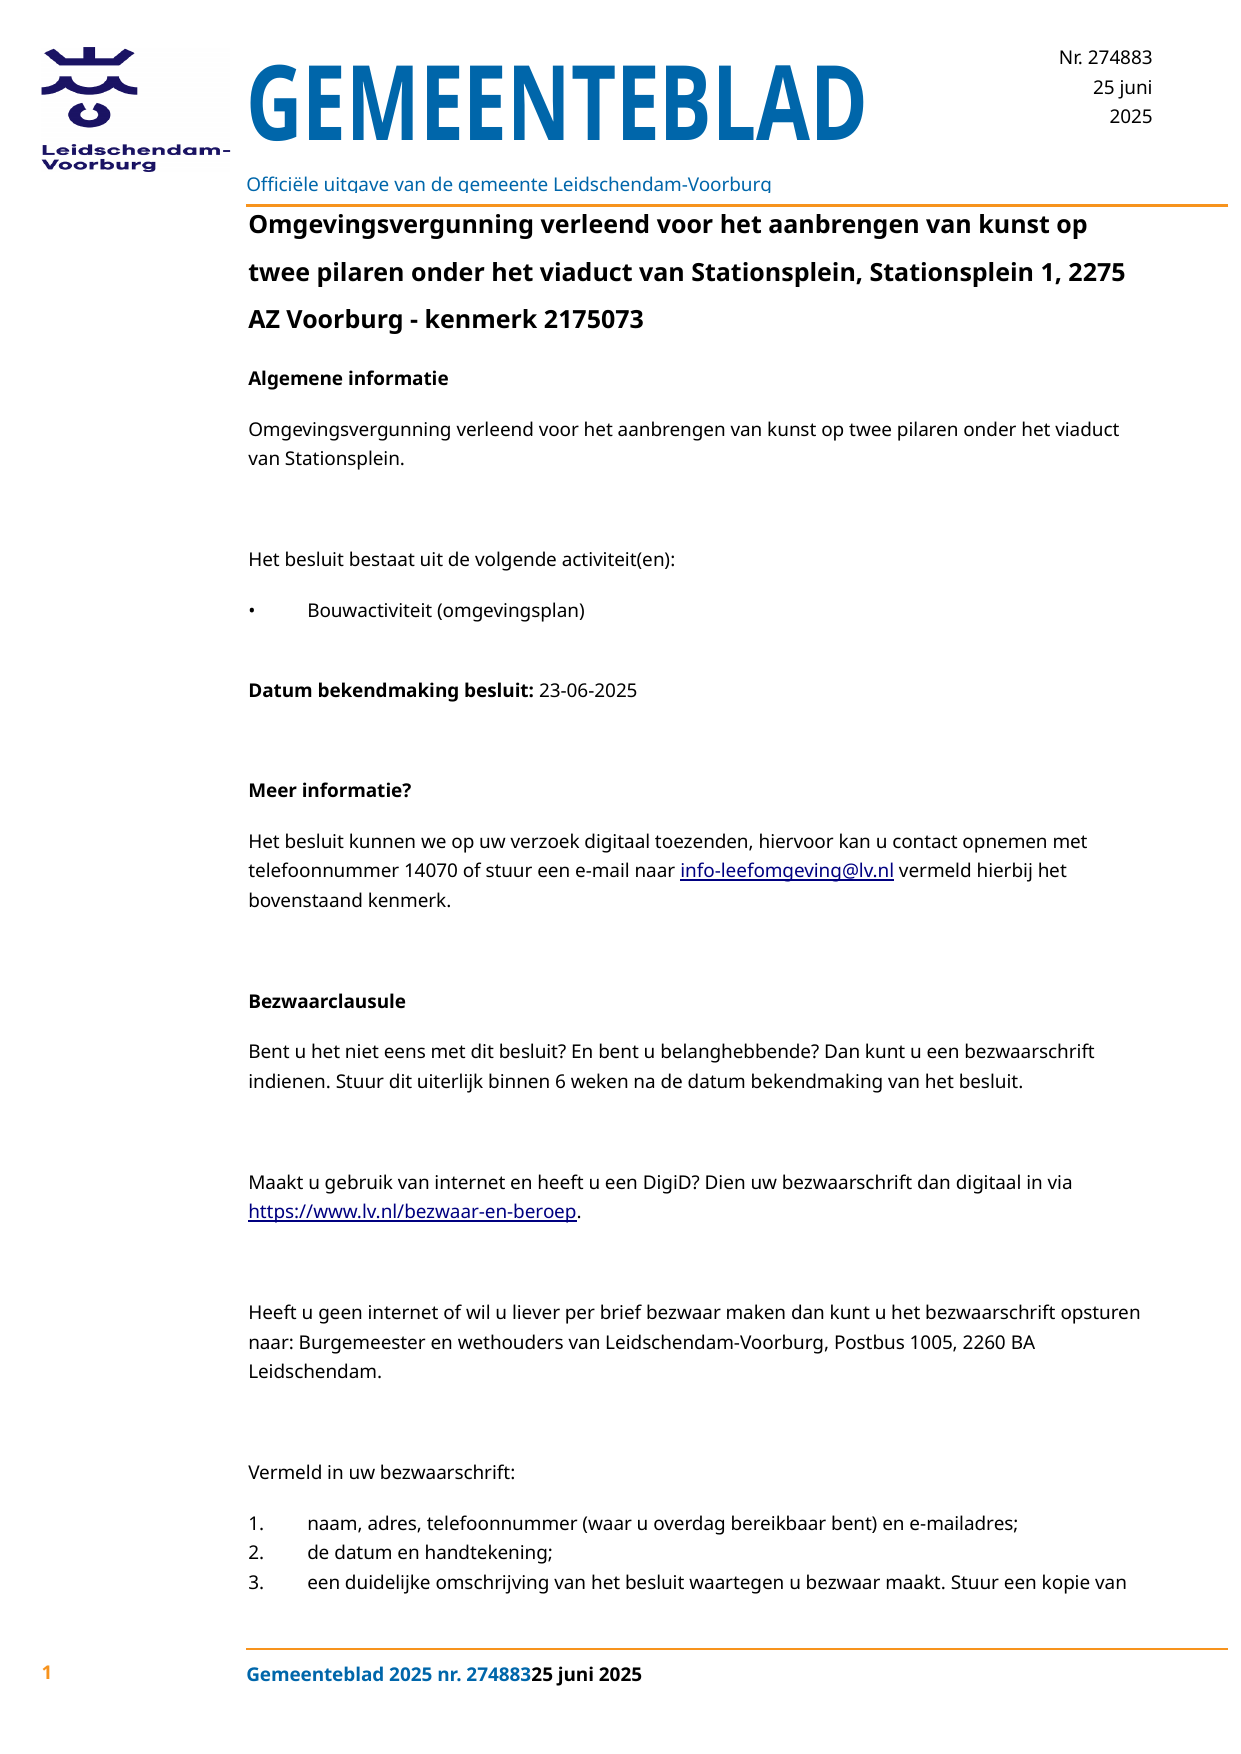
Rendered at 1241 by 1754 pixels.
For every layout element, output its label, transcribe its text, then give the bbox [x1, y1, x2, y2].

text Meer informatie? [248, 778, 1152, 803]
text Vermeld in uw bezwaarschrift: [248, 1459, 1152, 1485]
text Het besluit kunnen we op uw verzoek digitaal toezenden, hiervoor kan u contact opnemen met telefoonnummer 14070 of stuur een e-mail naar info-leefomgeving@lv.nl vermeld hierbij het bovenstaand kenmerk. [248, 828, 1152, 913]
list Bouwactiviteit (omgevingsplan) [248, 597, 1152, 622]
list naam, adres, telefoonnummer (waar u overdag bereikbaar bent) en e-mailadres; [248, 1510, 1152, 1535]
picture [41, 47, 231, 172]
text Het besluit bestaat uit de volgende activiteit(en): [248, 546, 1152, 572]
text Bezwaarclausule [248, 988, 1152, 1014]
text Algemene informatie [248, 366, 1152, 391]
text Heeft u geen internet of wil u liever per brief bezwaar maken dan kunt u het bezwaarschrift opsturen naar: Burgemeester en wethouders van Leidschendam-Voorburg, Postbus 1005, 2260 BA Leidschendam. [248, 1299, 1152, 1384]
text Omgevingsvergunning verleend voor het aanbrengen van kunst op twee pilaren onder het viaduct van Stationsplein. [248, 416, 1152, 471]
text Datum bekendmaking besluit: 23-06-2025 [248, 677, 1152, 702]
list een duidelijke omschrijving van het besluit waartegen u bezwaar maakt. Stuur een kopie van [248, 1569, 1152, 1594]
text Maakt u gebruik van internet en heeft u een DigiD? Dien uw bezwaarschrift dan digitaal in via https://www.lv.nl/bezwaar-en-beroep. [248, 1169, 1152, 1224]
text Bent u het niet eens met dit besluit? En bent u belanghebbende? Dan kunt u een bezwaarschrift indienen. Stuur dit uiterlijk binnen 6 weken na de datum bekendmaking van het besluit. [248, 1038, 1152, 1094]
text Omgevingsvergunning verleend voor het aanbrengen van kunst op twee pilaren onder het viaduct van Stationsplein, Stationsplein 1, 2275 AZ Voorburg - kenmerk 2175073 [248, 207, 1152, 336]
list de datum en handtekening; [248, 1539, 1152, 1565]
